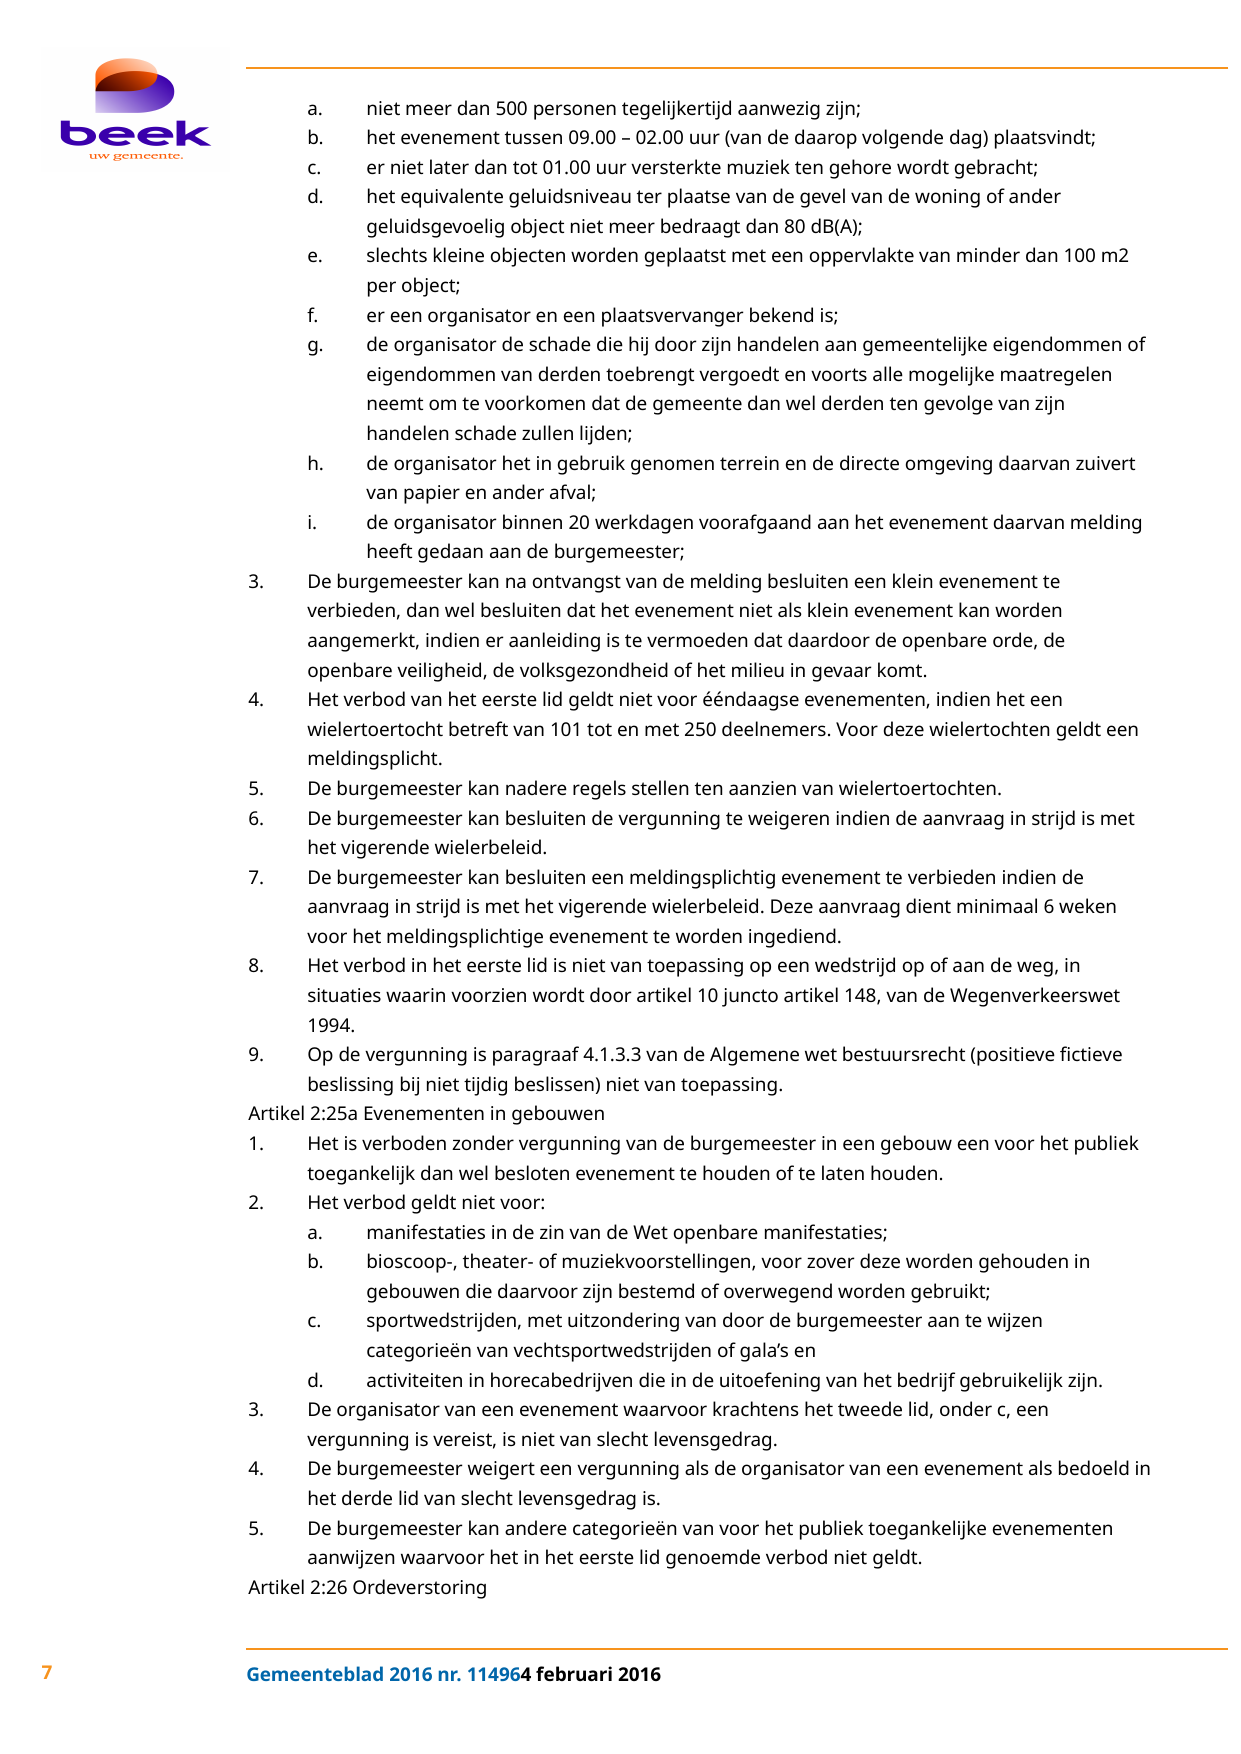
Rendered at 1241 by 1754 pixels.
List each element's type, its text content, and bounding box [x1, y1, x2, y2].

list Het is verboden zonder vergunning van de burgemeester in een gebouw een voor het publiek toegankelijk dan wel besloten evenement te houden of te laten houden. [248, 1130, 1152, 1186]
list Het verbod van het eerste lid geldt niet voor ééndaagse evenementen, indien het een wielertoertocht betreft van 101 tot en met 250 deelnemers. Voor deze wielertochten geldt een meldingsplicht. [248, 686, 1152, 771]
list sportwedstrijden, met uitzondering van door de burgemeester aan te wijzen categorieën van vechtsportwedstrijden of gala’s en [307, 1308, 1152, 1363]
list Het verbod in het eerste lid is niet van toepassing op een wedstrijd op of aan de weg, in situaties waarin voorzien wordt door artikel 10 juncto artikel 148, van de Wegenverkeerswet 1994. [248, 953, 1152, 1038]
list De burgemeester weigert een vergunning als de organisator van een evenement als bedoeld in het derde lid van slecht levensgedrag is. [248, 1456, 1152, 1511]
list de organisator binnen 20 werkdagen voorafgaand aan het evenement daarvan melding heeft gedaan aan de burgemeester; [307, 509, 1152, 564]
list De burgemeester kan na ontvangst van de melding besluiten een klein evenement te verbieden, dan wel besluiten dat het evenement niet als klein evenement kan worden aangemerkt, indien er aanleiding is te vermoeden dat daardoor de openbare orde, de openbare veiligheid, de volksgezondheid of het milieu in gevaar komt. [248, 568, 1152, 683]
list slechts kleine objecten worden geplaatst met een oppervlakte van minder dan 100 m2 per object; [307, 243, 1152, 298]
list het equivalente geluidsniveau ter plaatse van de gevel van de woning of ander geluidsgevoelig object niet meer bedraagt dan 80 dB(A); [307, 183, 1152, 239]
list er een organisator en een plaatsvervanger bekend is; [307, 302, 1152, 328]
list De burgemeester kan besluiten de vergunning te weigeren indien de aanvraag in strijd is met het vigerende wielerbeleid. [248, 805, 1152, 860]
list er niet later dan tot 01.00 uur versterkte muziek ten gehore wordt gebracht; [307, 154, 1152, 180]
list De burgemeester kan andere categorieën van voor het publiek toegankelijke evenementen aanwijzen waarvoor het in het eerste lid genoemde verbod niet geldt. [248, 1515, 1152, 1570]
list het evenement tussen 09.00 – 02.00 uur (van de daarop volgende dag) plaatsvindt; [307, 124, 1152, 150]
list De burgemeester kan besluiten een meldingsplichtig evenement te verbieden indien de aanvraag in strijd is met het vigerende wielerbeleid. Deze aanvraag dient minimaal 6 weken voor het meldingsplichtige evenement te worden ingediend. [248, 864, 1152, 949]
picture [41, 47, 231, 172]
list de organisator het in gebruik genomen terrein en de directe omgeving daarvan zuivert van papier en ander afval; [307, 450, 1152, 505]
list De organisator van een evenement waarvoor krachtens het tweede lid, onder c, een vergunning is vereist, is niet van slecht levensgedrag. [248, 1396, 1152, 1452]
list de organisator de schade die hij door zijn handelen aan gemeentelijke eigendommen of eigendommen van derden toebrengt vergoedt en voorts alle mogelijke maatregelen neemt om te voorkomen dat de gemeente dan wel derden ten gevolge van zijn handelen schade zullen lijden; [307, 331, 1152, 446]
text Artikel 2:25a Evenementen in gebouwen [248, 1101, 1152, 1126]
list niet meer dan 500 personen tegelijkertijd aanwezig zijn; [307, 95, 1152, 121]
list Het verbod geldt niet voor: [248, 1189, 1152, 1215]
text Artikel 2:26 Ordeverstoring [248, 1574, 1152, 1600]
list bioscoop-, theater- of muziekvoorstellingen, voor zover deze worden gehouden in gebouwen die daarvoor zijn bestemd of overwegend worden gebruikt; [307, 1248, 1152, 1304]
list manifestaties in de zin van de Wet openbare manifestaties; [307, 1219, 1152, 1245]
list activiteiten in horecabedrijven die in de uitoefening van het bedrijf gebruikelijk zijn. [307, 1367, 1152, 1393]
list De burgemeester kan nadere regels stellen ten aanzien van wielertoertochten. [248, 775, 1152, 801]
list Op de vergunning is paragraaf 4.1.3.3 van de Algemene wet bestuursrecht (positieve fictieve beslissing bij niet tijdig beslissen) niet van toepassing. [248, 1041, 1152, 1097]
